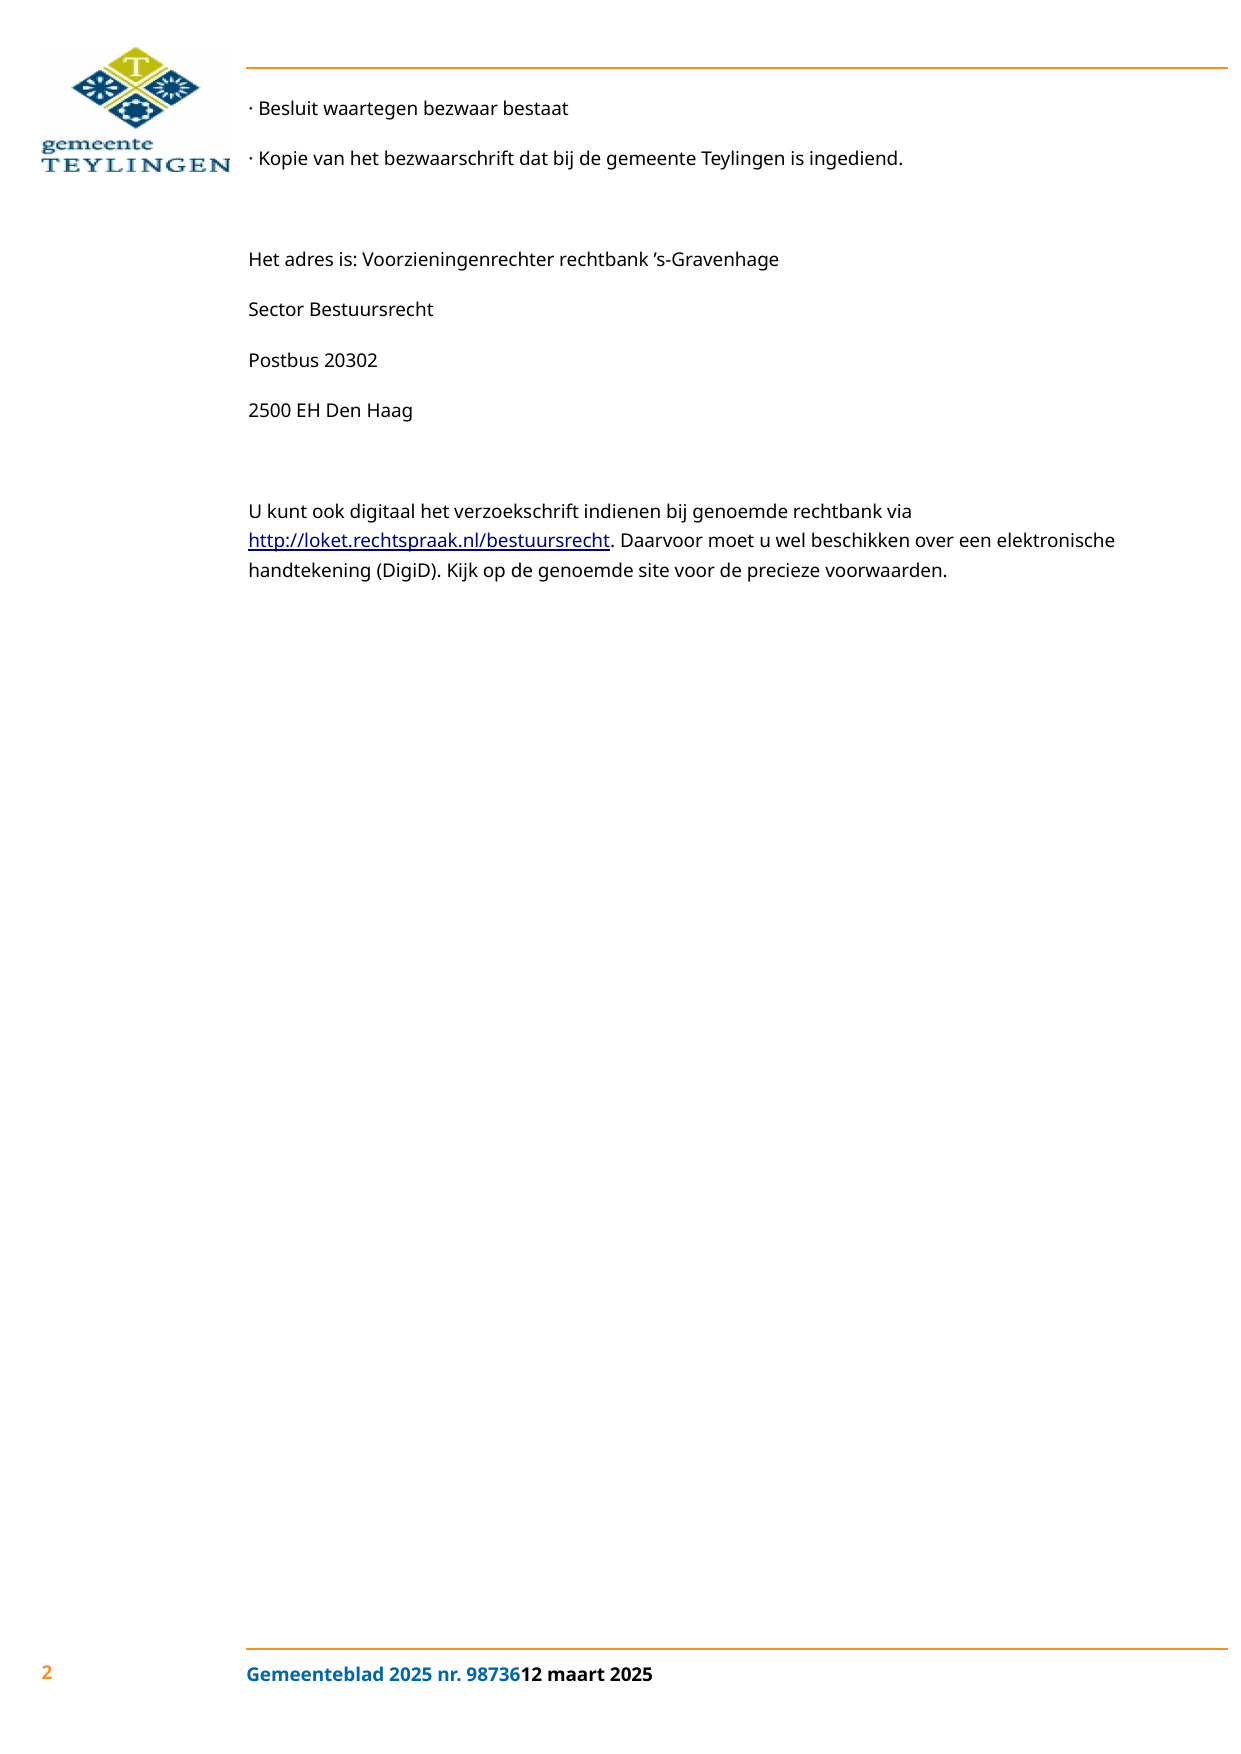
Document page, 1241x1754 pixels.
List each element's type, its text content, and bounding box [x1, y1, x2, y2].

text 2500 EH Den Haag [248, 397, 1152, 423]
picture [41, 47, 231, 172]
text · Kopie van het bezwaarschrift dat bij de gemeente Teylingen is ingediend. [248, 145, 1152, 171]
text Sector Bestuursrecht [248, 296, 1152, 322]
text Postbus 20302 [248, 347, 1152, 373]
text U kunt ook digitaal het verzoekschrift indienen bij genoemde rechtbank via http://loket.rechtspraak.nl/bestuursrecht. Daarvoor moet u wel beschikken over een elektronische handtekening (DigiD). Kijk op de genoemde site voor de precieze voorwaarden. [248, 498, 1152, 583]
text Het adres is: Voorzieningenrechter rechtbank ’s-Gravenhage [248, 246, 1152, 272]
text · Besluit waartegen bezwaar bestaat [248, 95, 1152, 121]
